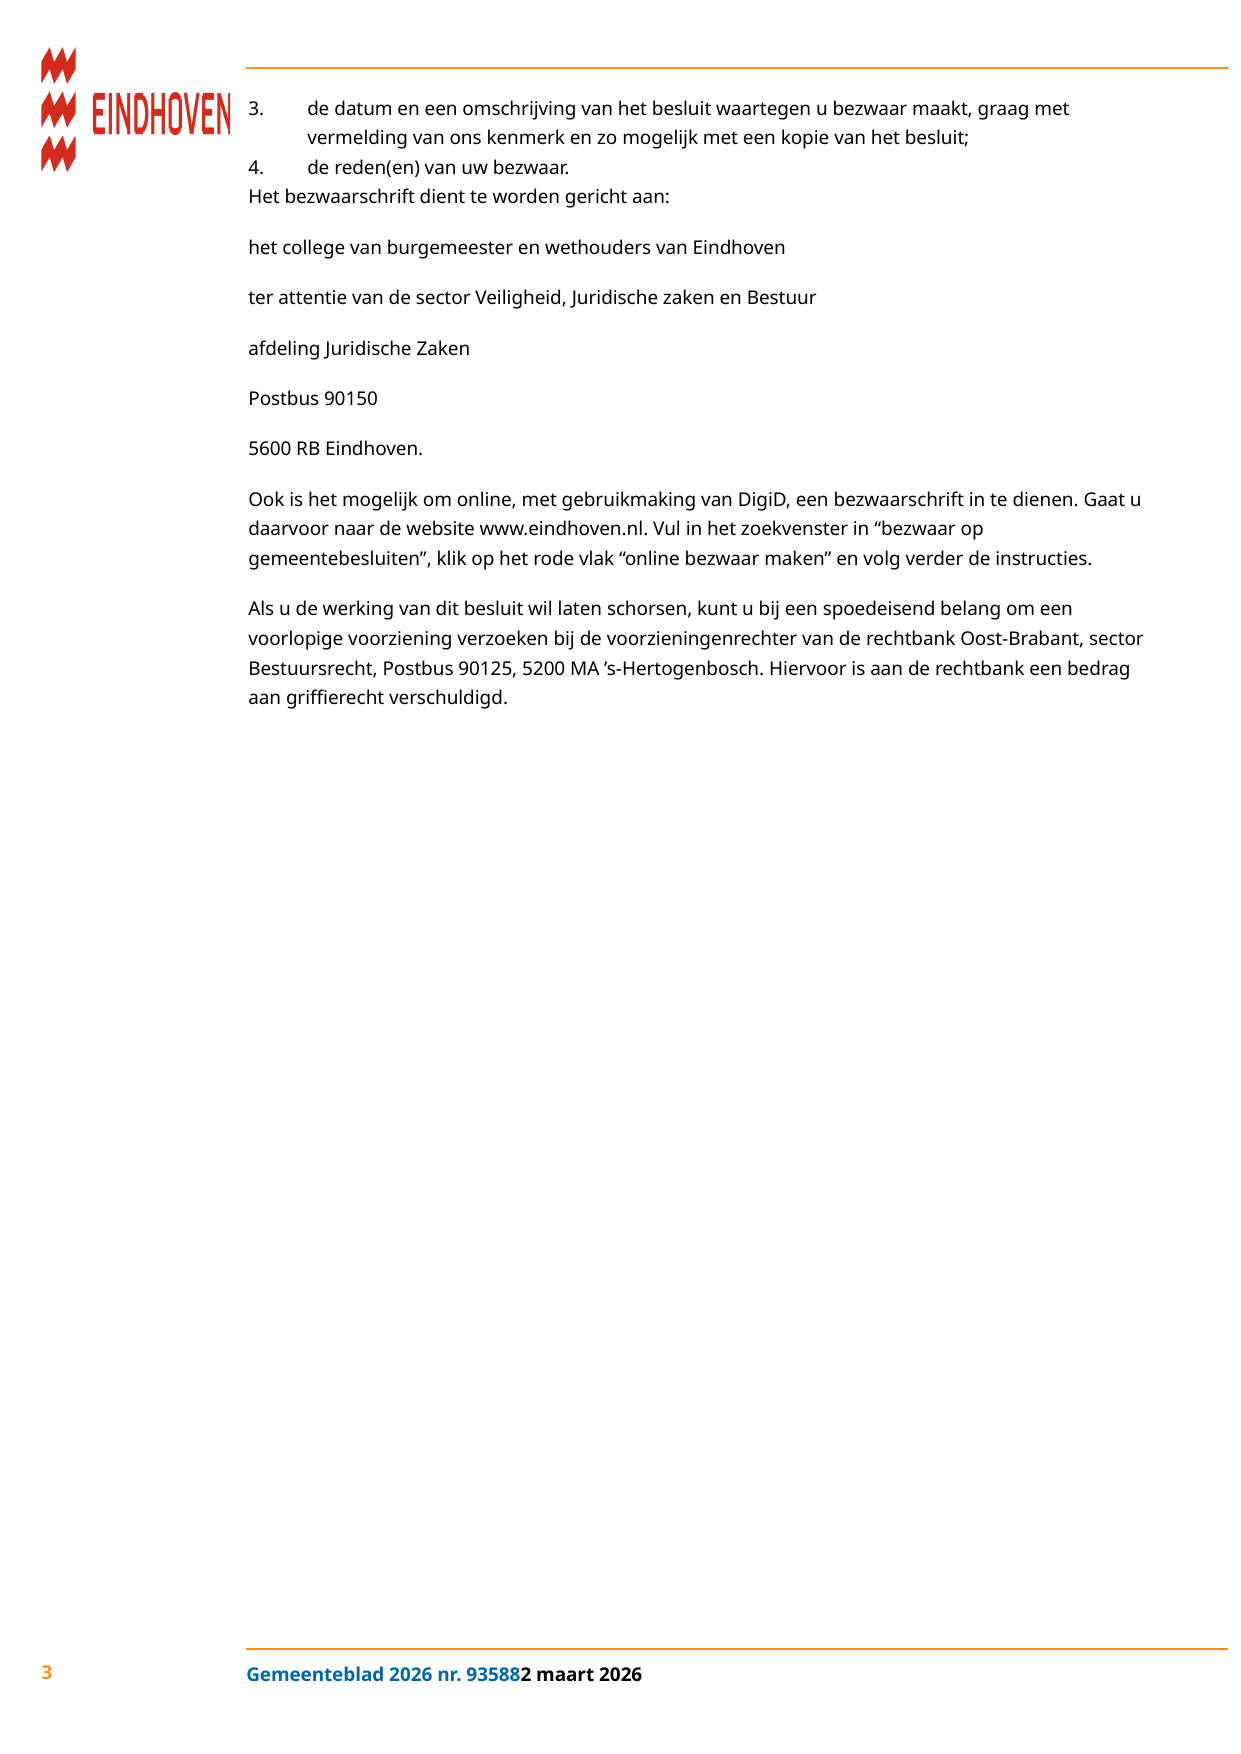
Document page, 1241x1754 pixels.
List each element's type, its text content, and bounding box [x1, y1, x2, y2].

text Als u de werking van dit besluit wil laten schorsen, kunt u bij een spoedeisend belang om een voorlopige voorziening verzoeken bij de voorzieningenrechter van de rechtbank Oost-Brabant, sector Bestuursrecht, Postbus 90125, 5200 MA ’s-Hertogenbosch. Hiervoor is aan de rechtbank een bedrag aan griffierecht verschuldigd. [248, 596, 1152, 710]
list de reden(en) van uw bezwaar. [248, 154, 1152, 180]
text ter attentie van de sector Veiligheid, Juridische zaken en Bestuur [248, 284, 1152, 310]
picture [41, 47, 231, 172]
text 5600 RB Eindhoven. [248, 436, 1152, 461]
text het college van burgemeester en wethouders van Eindhoven [248, 234, 1152, 260]
text Ook is het mogelijk om online, met gebruikmaking van DigiD, een bezwaarschrift in te dienen. Gaat u daarvoor naar de website www.eindhoven.nl. Vul in het zoekvenster in “bezwaar op gemeentebesluiten”, klik op het rode vlak “online bezwaar maken” en volg verder de instructies. [248, 486, 1152, 571]
list de datum en een omschrijving van het besluit waartegen u bezwaar maakt, graag met vermelding van ons kenmerk en zo mogelijk met een kopie van het besluit; [248, 95, 1152, 150]
text afdeling Juridische Zaken [248, 335, 1152, 361]
text Postbus 90150 [248, 385, 1152, 411]
text Het bezwaarschrift dient te worden gericht aan: [248, 183, 1152, 209]
